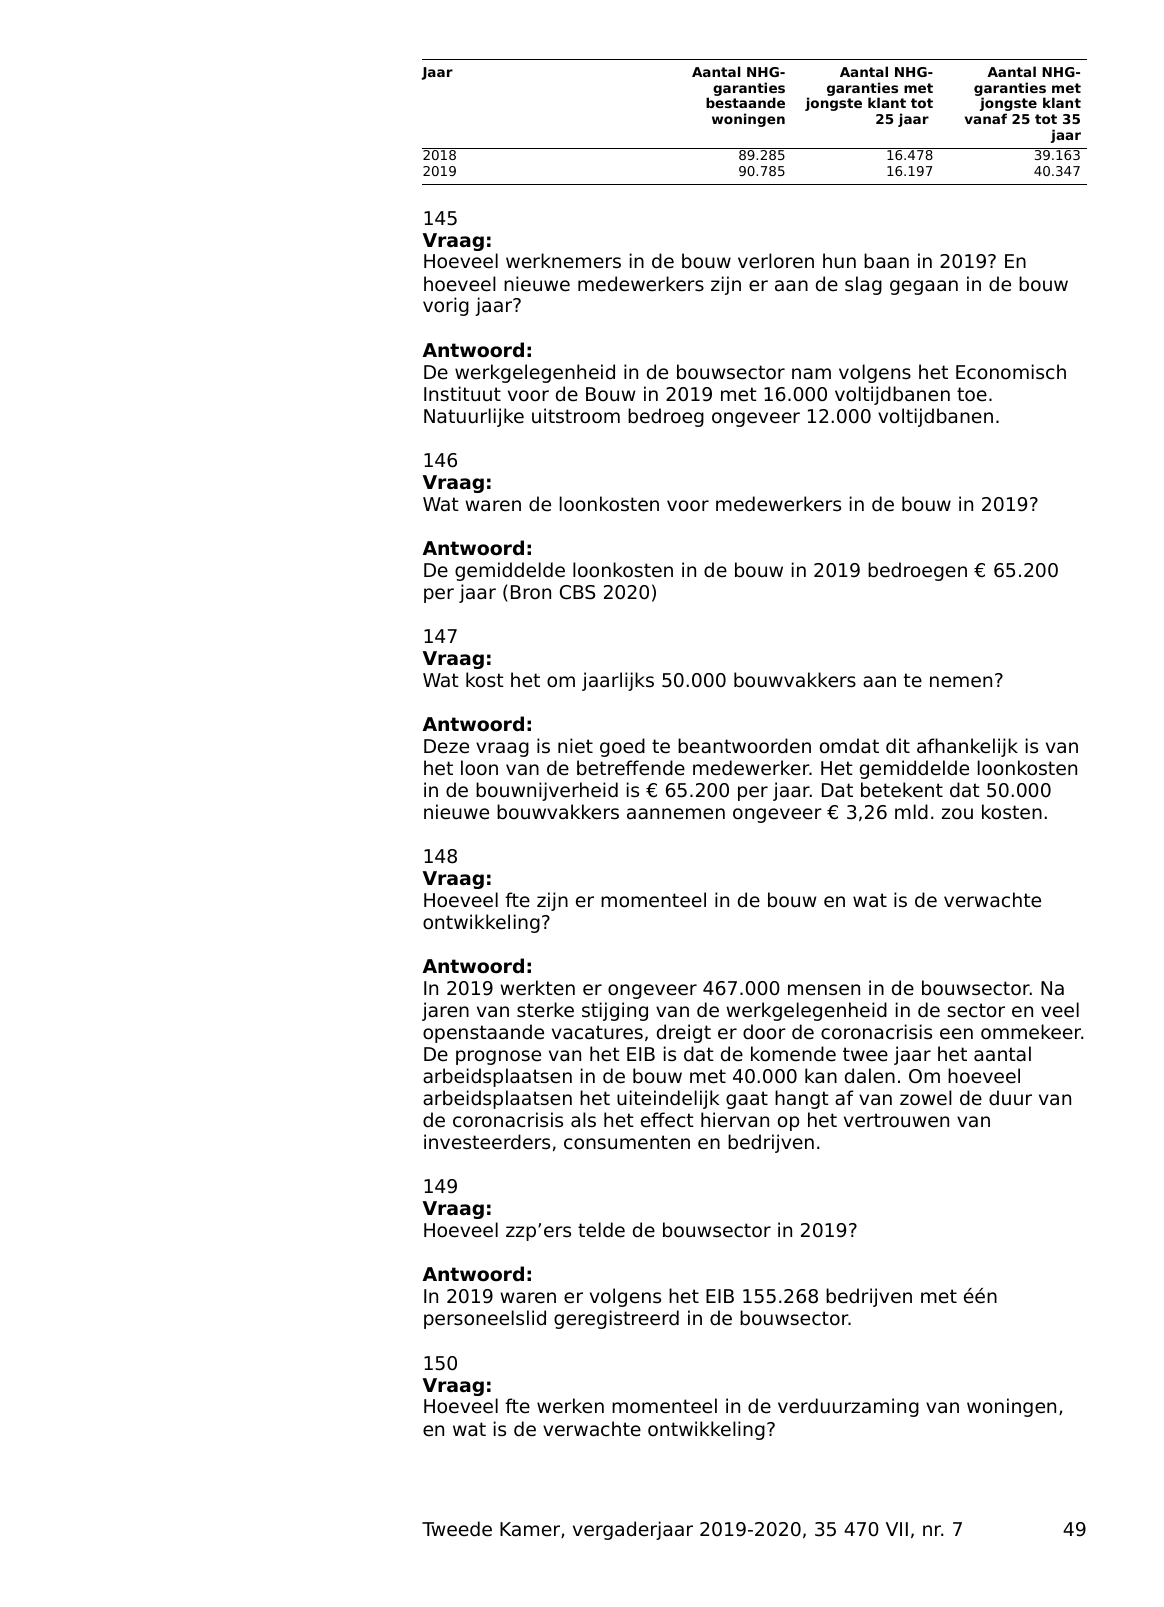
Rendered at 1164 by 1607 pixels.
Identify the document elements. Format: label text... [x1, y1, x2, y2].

text Vraag: [422, 1374, 1087, 1396]
table_cell 16.197 [791, 164, 939, 184]
table_cell 39.163 [939, 149, 1087, 164]
text In 2019 werkten er ongeveer 467.000 mensen in de bouwsector. Na jaren van sterke stijging van de werkgelegenheid in de sector en veel openstaande vacatures, dreigt er door de coronacrisis een ommekeer. De prognose van het EIB is dat de komende twee jaar het aantal arbeidsplaatsen in de bouw met 40.000 kan dalen. Om hoeveel arbeidsplaatsen het uiteindelijk gaat hangt af van zowel de duur van de coronacrisis als het effect hiervan op het vertrouwen van investeerders, consumenten en bedrijven. [422, 978, 1087, 1154]
table_cell 40.347 [939, 164, 1087, 184]
text De werkgelegenheid in de bouwsector nam volgens het Economisch Instituut voor de Bouw in 2019 met 16.000 voltijdbanen toe. Natuurlijke uitstroom bedroeg ongeveer 12.000 voltijdbanen. [422, 362, 1087, 427]
text 147 [422, 626, 1087, 648]
text Hoeveel werknemers in de bouw verloren hun baan in 2019? En hoeveel nieuwe medewerkers zijn er aan de slag gegaan in de bouw vorig jaar? [422, 251, 1087, 317]
table_header Aantal NHG-garanties bestaande woningen [644, 60, 791, 148]
text Wat waren de loonkosten voor medewerkers in de bouw in 2019? [422, 494, 1087, 516]
table_cell 2019 [422, 164, 644, 184]
text Hoeveel zzp’ers telde de bouwsector in 2019? [422, 1220, 1087, 1242]
text 146 [422, 450, 1087, 472]
text Vraag: [422, 1198, 1087, 1220]
text Hoeveel fte zijn er momenteel in de bouw en wat is de verwachte ontwikkeling? [422, 890, 1087, 934]
text Vraag: [422, 868, 1087, 890]
table_cell 16.478 [791, 149, 939, 164]
text 149 [422, 1176, 1087, 1198]
text 150 [422, 1352, 1087, 1374]
text 148 [422, 846, 1087, 868]
text 145 [422, 207, 1087, 229]
text De gemiddelde loonkosten in de bouw in 2019 bedroegen € 65.200 per jaar (Bron CBS 2020) [422, 560, 1087, 604]
text Hoeveel fte werken momenteel in de verduurzaming van woningen, en wat is de verwachte ontwikkeling? [422, 1396, 1087, 1440]
text Antwoord: [422, 714, 1087, 736]
table_header Aantal NHG-garanties met jongste klant tot 25 jaar [791, 60, 939, 148]
text Vraag: [422, 229, 1087, 251]
table_cell 89.285 [644, 149, 791, 164]
table_header Jaar [422, 60, 644, 148]
text Antwoord: [422, 339, 1087, 362]
table_cell 90.785 [644, 164, 791, 184]
text In 2019 waren er volgens het EIB 155.268 bedrijven met één personeelslid geregistreerd in de bouwsector. [422, 1286, 1087, 1330]
text Vraag: [422, 472, 1087, 494]
text Antwoord: [422, 956, 1087, 978]
text Wat kost het om jaarlijks 50.000 bouwvakkers aan te nemen? [422, 670, 1087, 692]
text Vraag: [422, 648, 1087, 670]
text Antwoord: [422, 538, 1087, 560]
table_cell 2018 [422, 149, 644, 164]
text Antwoord: [422, 1264, 1087, 1286]
table_header Aantal NHG-garanties met jongste klant vanaf 25 tot 35 jaar [939, 60, 1087, 148]
text Deze vraag is niet goed te beantwoorden omdat dit afhankelijk is van het loon van de betreffende medewerker. Het gemiddelde loonkosten in de bouwnijverheid is € 65.200 per jaar. Dat betekent dat 50.000 nieuwe bouwvakkers aannemen ongeveer € 3,26 mld. zou kosten. [422, 736, 1087, 824]
